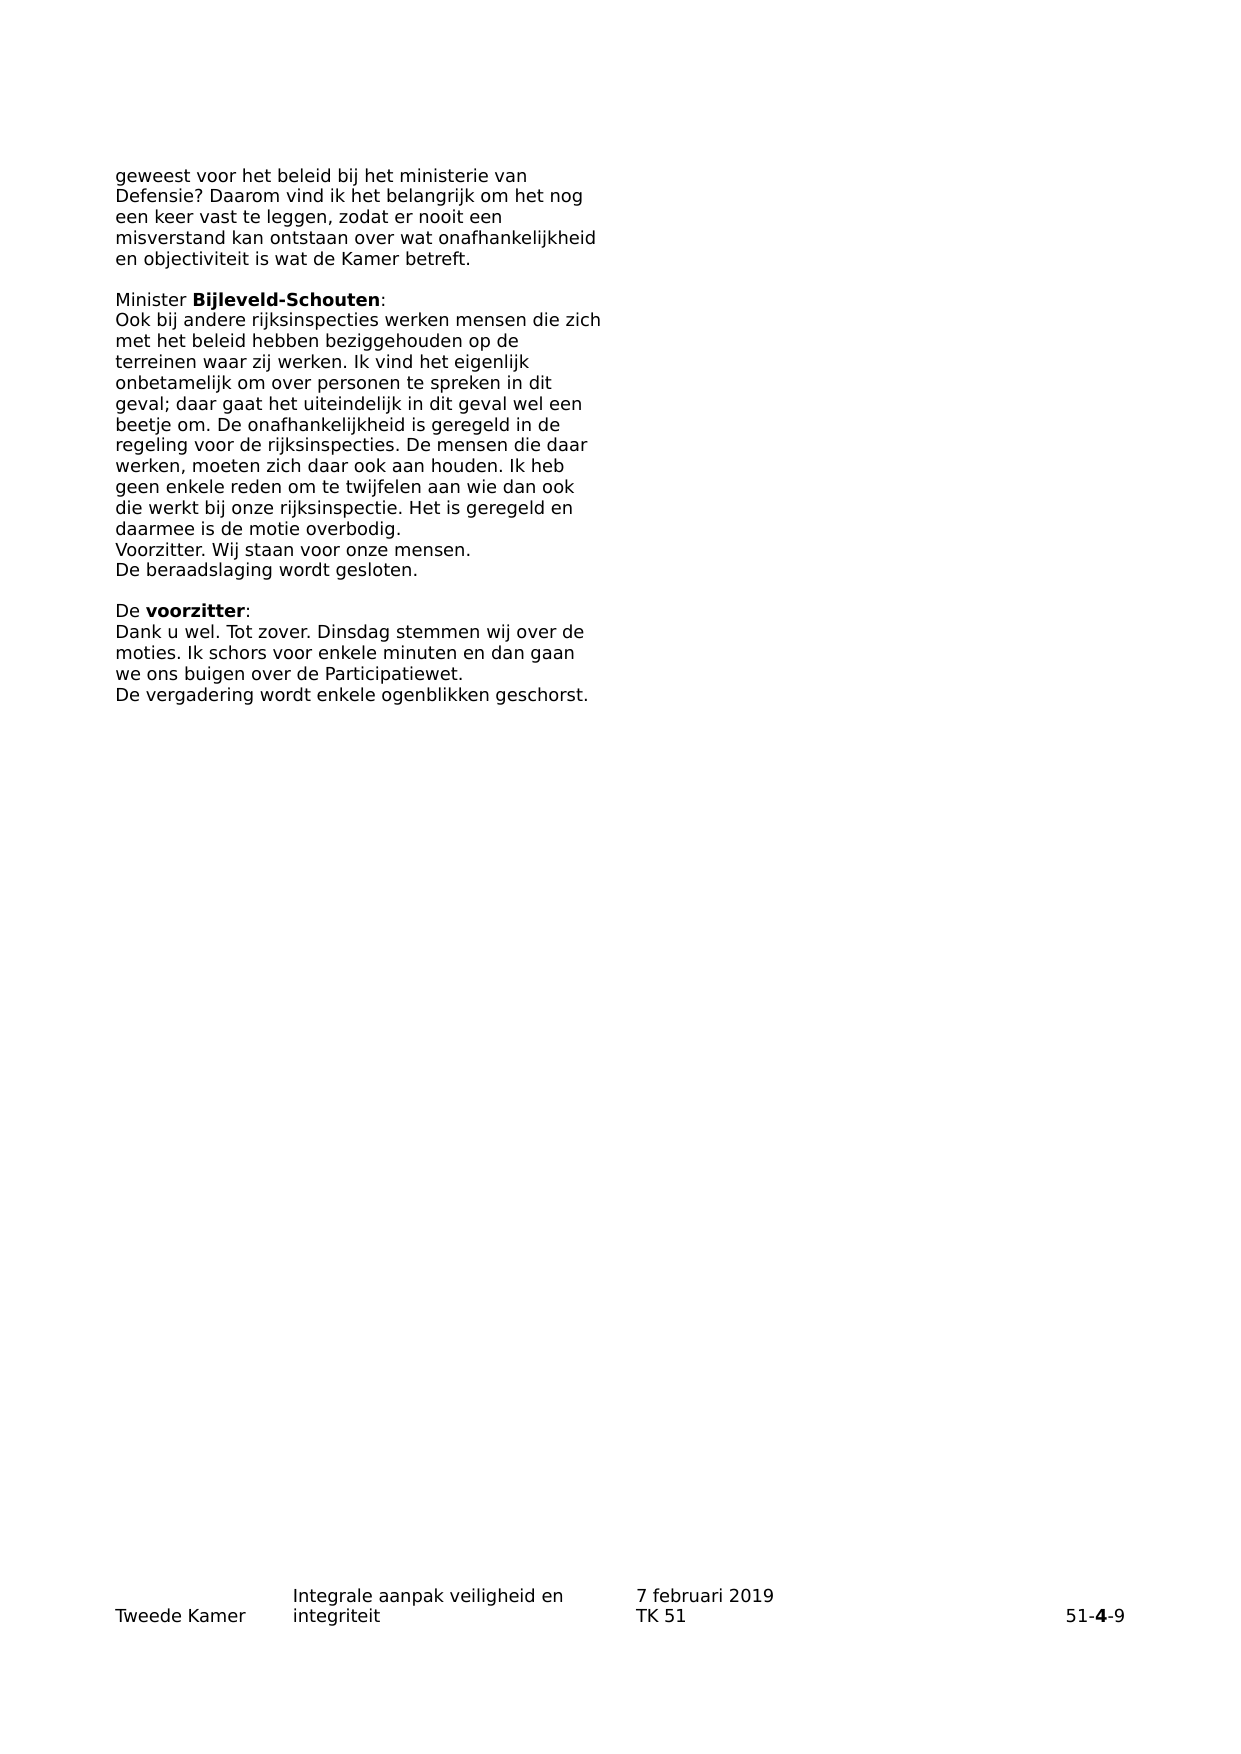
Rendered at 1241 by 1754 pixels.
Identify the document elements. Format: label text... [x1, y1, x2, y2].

text geweest voor het beleid bij het ministerie van Defensie? Daarom vind ik het belangrijk om het nog een keer vast te leggen, zodat er nooit een misverstand kan ontstaan over wat onafhankelijkheid en objectiviteit is wat de Kamer betreft. [115, 165, 605, 269]
text Voorzitter. Wij staan voor onze mensen. [115, 539, 605, 560]
text Ook bij andere rijksinspecties werken mensen die zich met het beleid hebben beziggehouden op de terreinen waar zij werken. Ik vind het eigenlijk onbetamelijk om over personen te spreken in dit geval; daar gaat het uiteindelijk in dit geval wel een beetje om. De onafhankelijkheid is geregeld in de regeling voor de rijksinspecties. De mensen die daar werken, moeten zich daar ook aan houden. Ik heb geen enkele reden om te twijfelen aan wie dan ook die werkt bij onze rijksinspectie. Het is geregeld en daarmee is de motie overbodig. [115, 310, 605, 539]
text De beraadslaging wordt gesloten. [115, 560, 605, 581]
text De voorzitter: [115, 601, 605, 622]
text De vergadering wordt enkele ogenblikken geschorst. [115, 684, 605, 705]
text Minister Bijleveld-Schouten: [115, 289, 605, 310]
text Dank u wel. Tot zover. Dinsdag stemmen wij over de moties. Ik schors voor enkele minuten en dan gaan we ons buigen over de Participatiewet. [115, 622, 605, 684]
